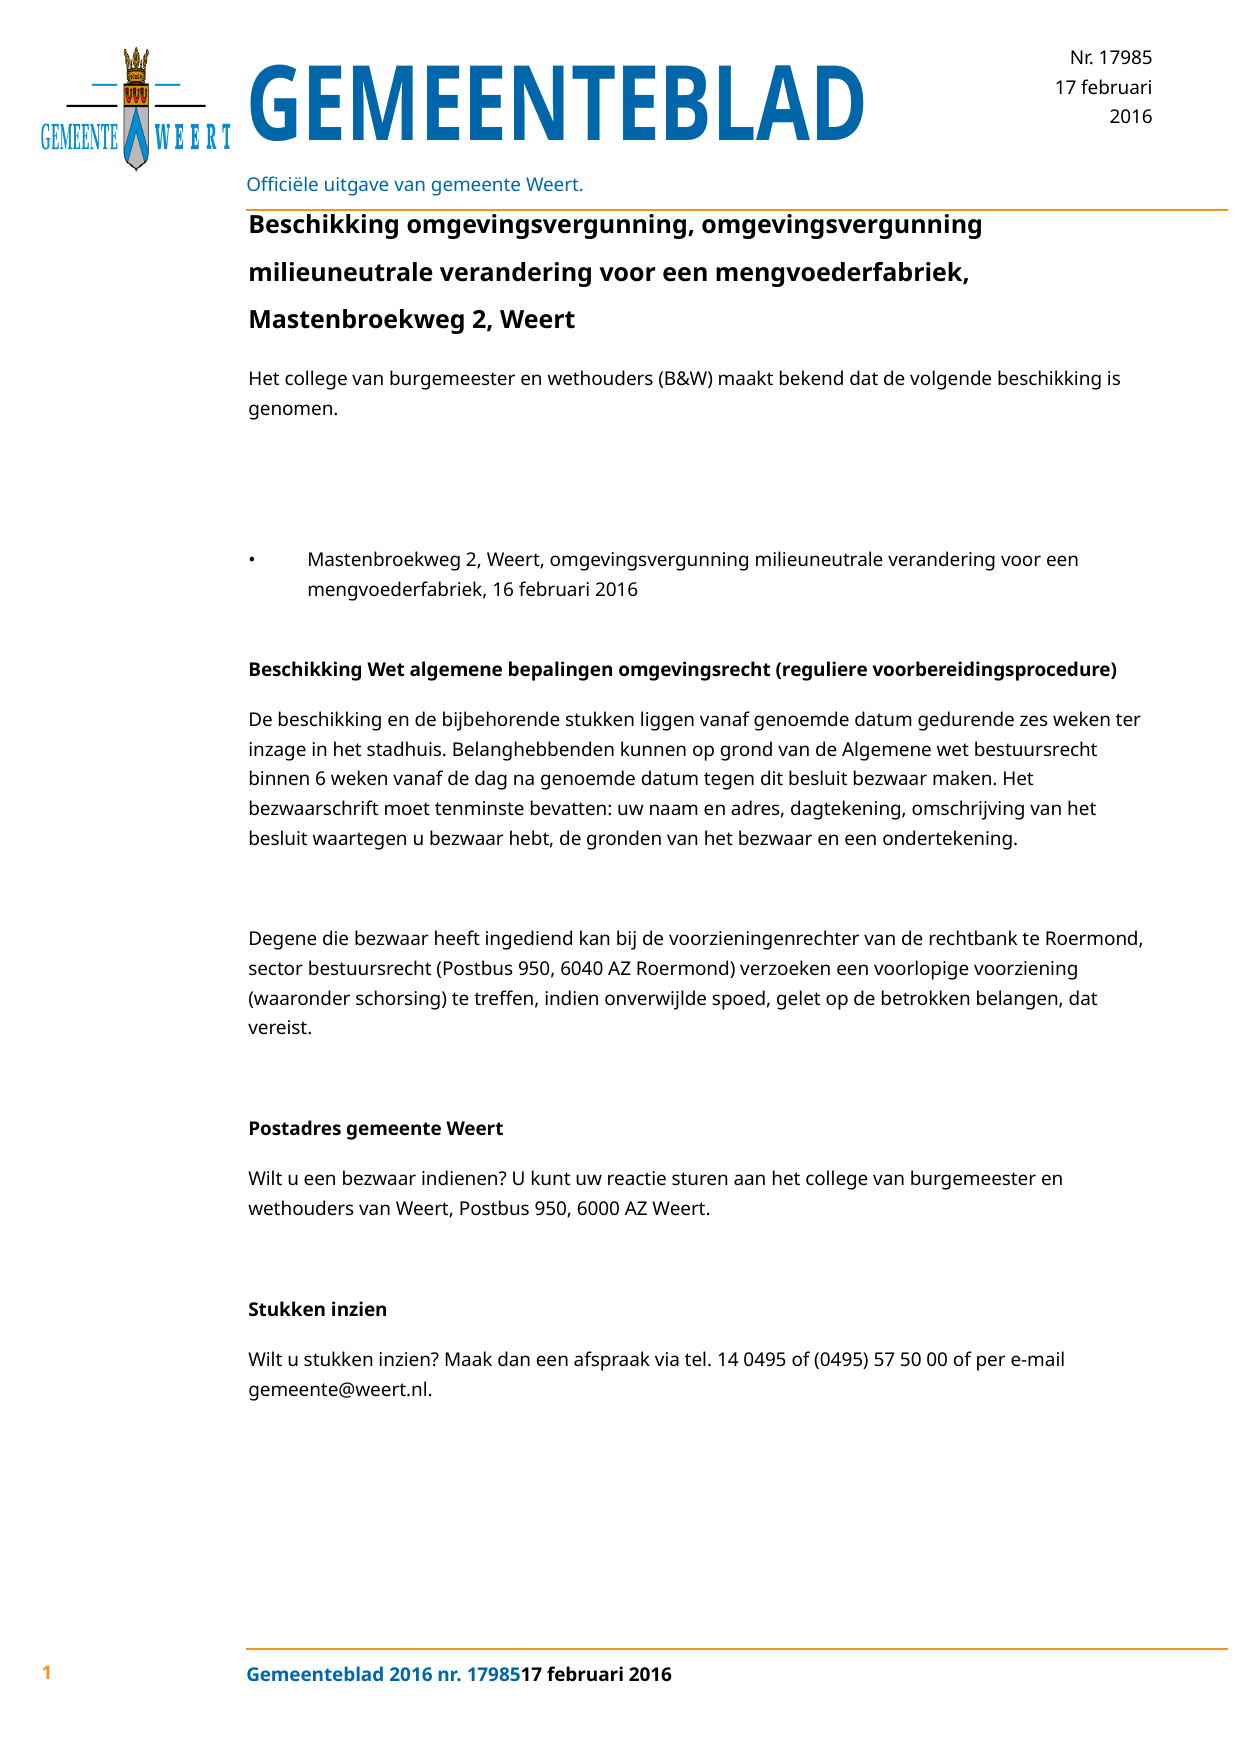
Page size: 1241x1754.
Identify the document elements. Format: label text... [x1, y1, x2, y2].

text Beschikking Wet algemene bepalingen omgevingsrecht (reguliere voorbereidingsprocedure) [248, 656, 1152, 682]
text Stukken inzien [248, 1296, 1152, 1322]
picture [41, 47, 231, 172]
list Mastenbroekweg 2, Weert, omgevingsvergunning milieuneutrale verandering voor een mengvoederfabriek, 16 februari 2016 [248, 546, 1152, 602]
text Wilt u een bezwaar indienen? U kunt uw reactie sturen aan het college van burgemeester en wethouders van Weert, Postbus 950, 6000 AZ Weert. [248, 1166, 1152, 1221]
text Wilt u stukken inzien? Maak dan een afspraak via tel. 14 0495 of (0495) 57 50 00 of per e-mail gemeente@weert.nl. [248, 1346, 1152, 1402]
text Postadres gemeente Weert [248, 1115, 1152, 1141]
text Het college van burgemeester en wethouders (B&W) maakt bekend dat de volgende beschikking is genomen. [248, 366, 1152, 421]
text Beschikking omgevingsvergunning, omgevingsvergunning milieuneutrale verandering voor een mengvoederfabriek, Mastenbroekweg 2, Weert [248, 211, 1152, 336]
text De beschikking en de bijbehorende stukken liggen vanaf genoemde datum gedurende zes weken ter inzage in het stadhuis. Belanghebbenden kunnen op grond van de Algemene wet bestuursrecht binnen 6 weken vanaf de dag na genoemde datum tegen dit besluit bezwaar maken. Het bezwaarschrift moet tenminste bevatten: uw naam en adres, dagtekening, omschrijving van het besluit waartegen u bezwaar hebt, de gronden van het bezwaar en een ondertekening. [248, 706, 1152, 850]
text Degene die bezwaar heeft ingediend kan bij de voorzieningenrechter van de rechtbank te Roermond, sector bestuursrecht (Postbus 950, 6040 AZ Roermond) verzoeken een voorlopige voorziening (waaronder schorsing) te treffen, indien onverwijlde spoed, gelet op de betrokken belangen, dat vereist. [248, 926, 1152, 1040]
